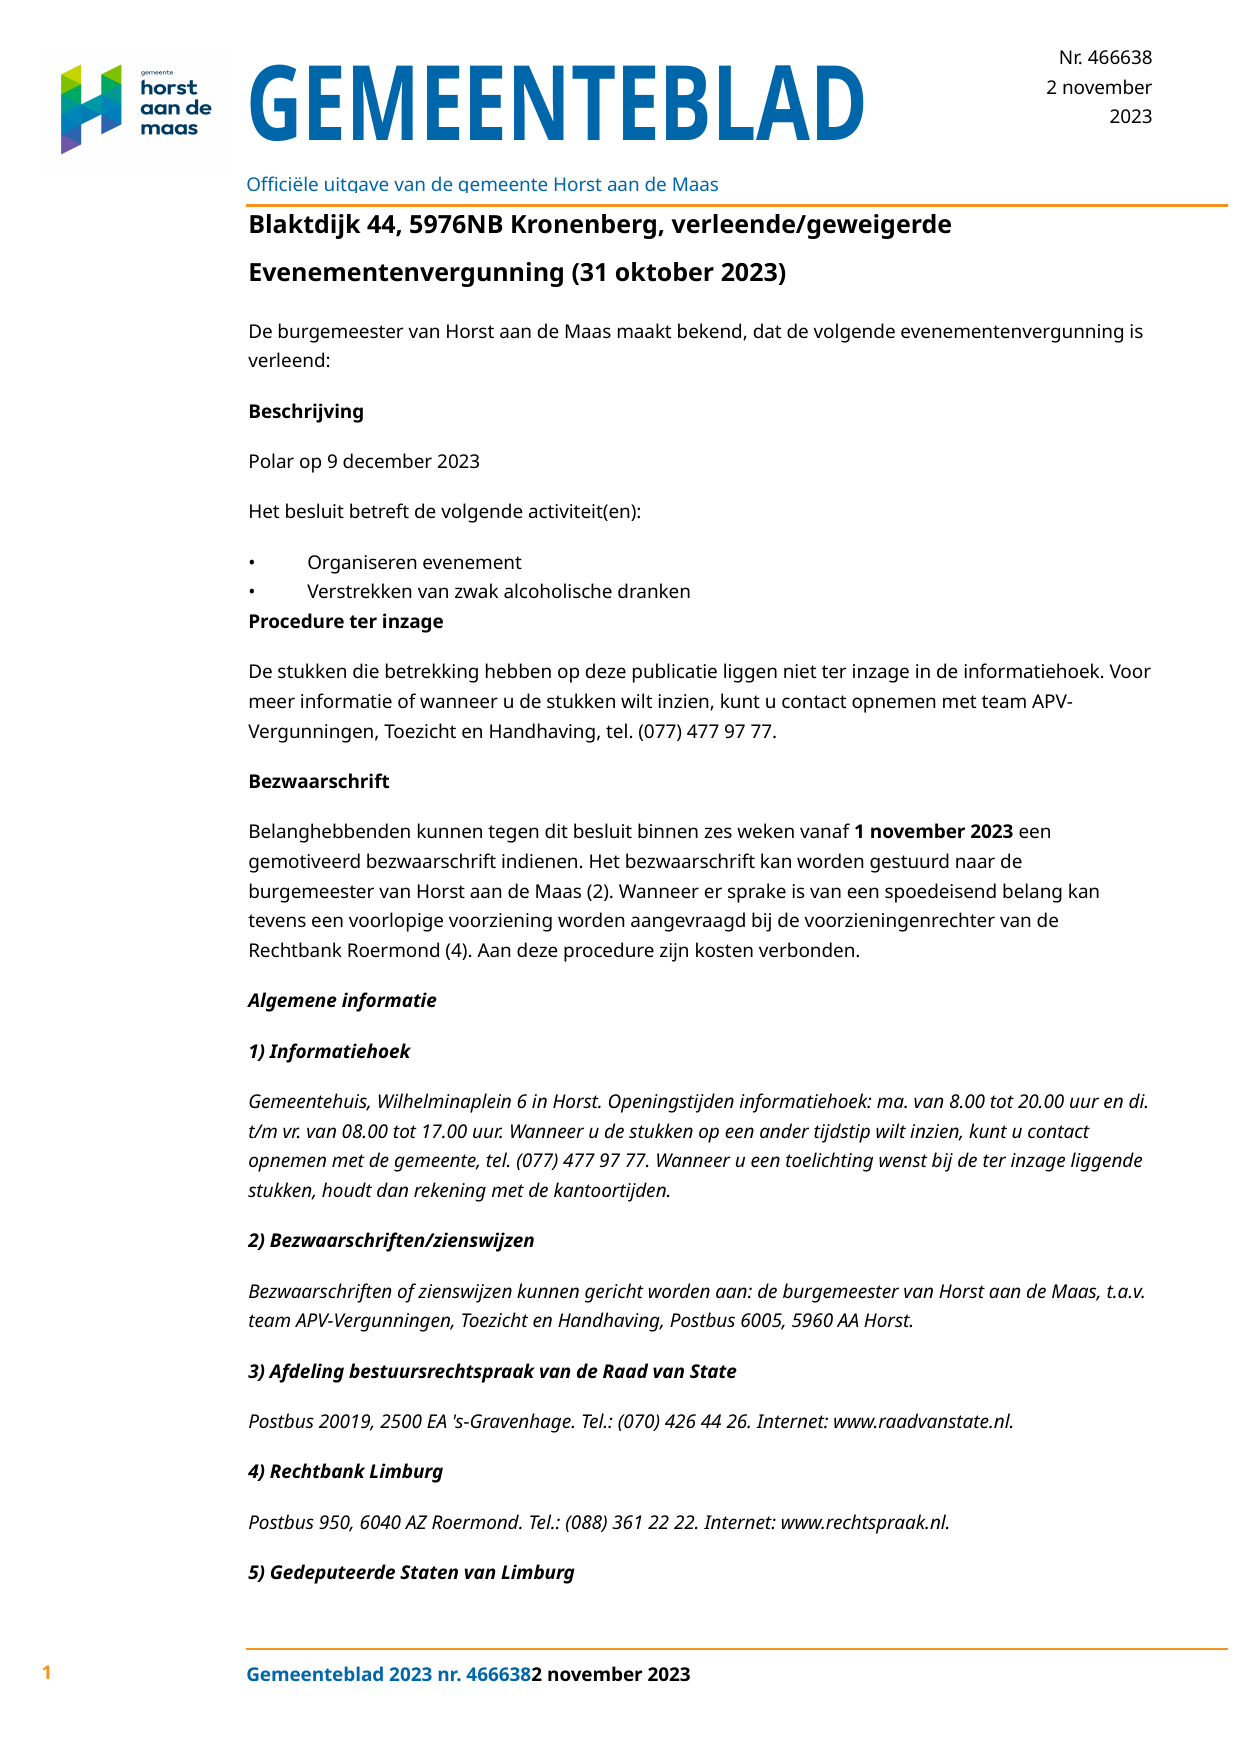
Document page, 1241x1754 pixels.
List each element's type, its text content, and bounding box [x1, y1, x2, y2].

text Gemeentehuis, Wilhelminaplein 6 in Horst. Openingstijden informatiehoek: ma. van 8.00 tot 20.00 uur en di. t/m vr. van 08.00 tot 17.00 uur. Wanneer u de stukken op een ander tijdstip wilt inzien, kunt u contact opnemen met de gemeente, tel. (077) 477 97 77. Wanneer u een toelichting wenst bij de ter inzage liggende stukken, houdt dan rekening met de kantoortijden. [248, 1088, 1152, 1203]
text 4) Rechtbank Limburg [248, 1459, 1152, 1484]
text Procedure ter inzage [248, 608, 1152, 634]
text Belanghebbenden kunnen tegen dit besluit binnen zes weken vanaf 1 november 2023 een gemotiveerd bezwaarschrift indienen. Het bezwaarschrift kan worden gestuurd naar de burgemeester van Horst aan de Maas (2). Wanneer er sprake is van een spoedeisend belang kan tevens een voorlopige voorziening worden aangevraagd bij de voorzieningenrechter van de Rechtbank Roermond (4). Aan deze procedure zijn kosten verbonden. [248, 819, 1152, 963]
text Bezwaarschrift [248, 768, 1152, 794]
text 5) Gedeputeerde Staten van Limburg [248, 1559, 1152, 1585]
text Algemene informatie [248, 987, 1152, 1013]
text 1) Informatiehoek [248, 1038, 1152, 1064]
text De burgemeester van Horst aan de Maas maakt bekend, dat de volgende evenementenvergunning is verleend: [248, 318, 1152, 373]
text Het besluit betreft de volgende activiteit(en): [248, 499, 1152, 524]
text Postbus 20019, 2500 EA 's-Gravenhage. Tel.: (070) 426 44 26. Internet: www.raadvanstate.nl. [248, 1408, 1152, 1434]
text Blaktdijk 44, 5976NB Kronenberg, verleende/geweigerde Evenementenvergunning (31 oktober 2023) [248, 207, 1152, 288]
picture [41, 47, 231, 172]
text De stukken die betrekking hebben op deze publicatie liggen niet ter inzage in de informatiehoek. Voor meer informatie of wanneer u de stukken wilt inzien, kunt u contact opnemen met team APV-Vergunningen, Toezicht en Handhaving, tel. (077) 477 97 77. [248, 659, 1152, 744]
list Organiseren evenement [248, 549, 1152, 575]
text Postbus 950, 6040 AZ Roermond. Tel.: (088) 361 22 22. Internet: www.rechtspraak.nl. [248, 1509, 1152, 1535]
text Beschrijving [248, 398, 1152, 424]
list Verstrekken van zwak alcoholische dranken [248, 579, 1152, 604]
text Bezwaarschriften of zienswijzen kunnen gericht worden aan: de burgemeester van Horst aan de Maas, t.a.v. team APV-Vergunningen, Toezicht en Handhaving, Postbus 6005, 5960 AA Horst. [248, 1278, 1152, 1333]
text 3) Afdeling bestuursrechtspraak van de Raad van State [248, 1358, 1152, 1384]
text 2) Bezwaarschriften/zienswijzen [248, 1227, 1152, 1253]
text Polar op 9 december 2023 [248, 448, 1152, 474]
